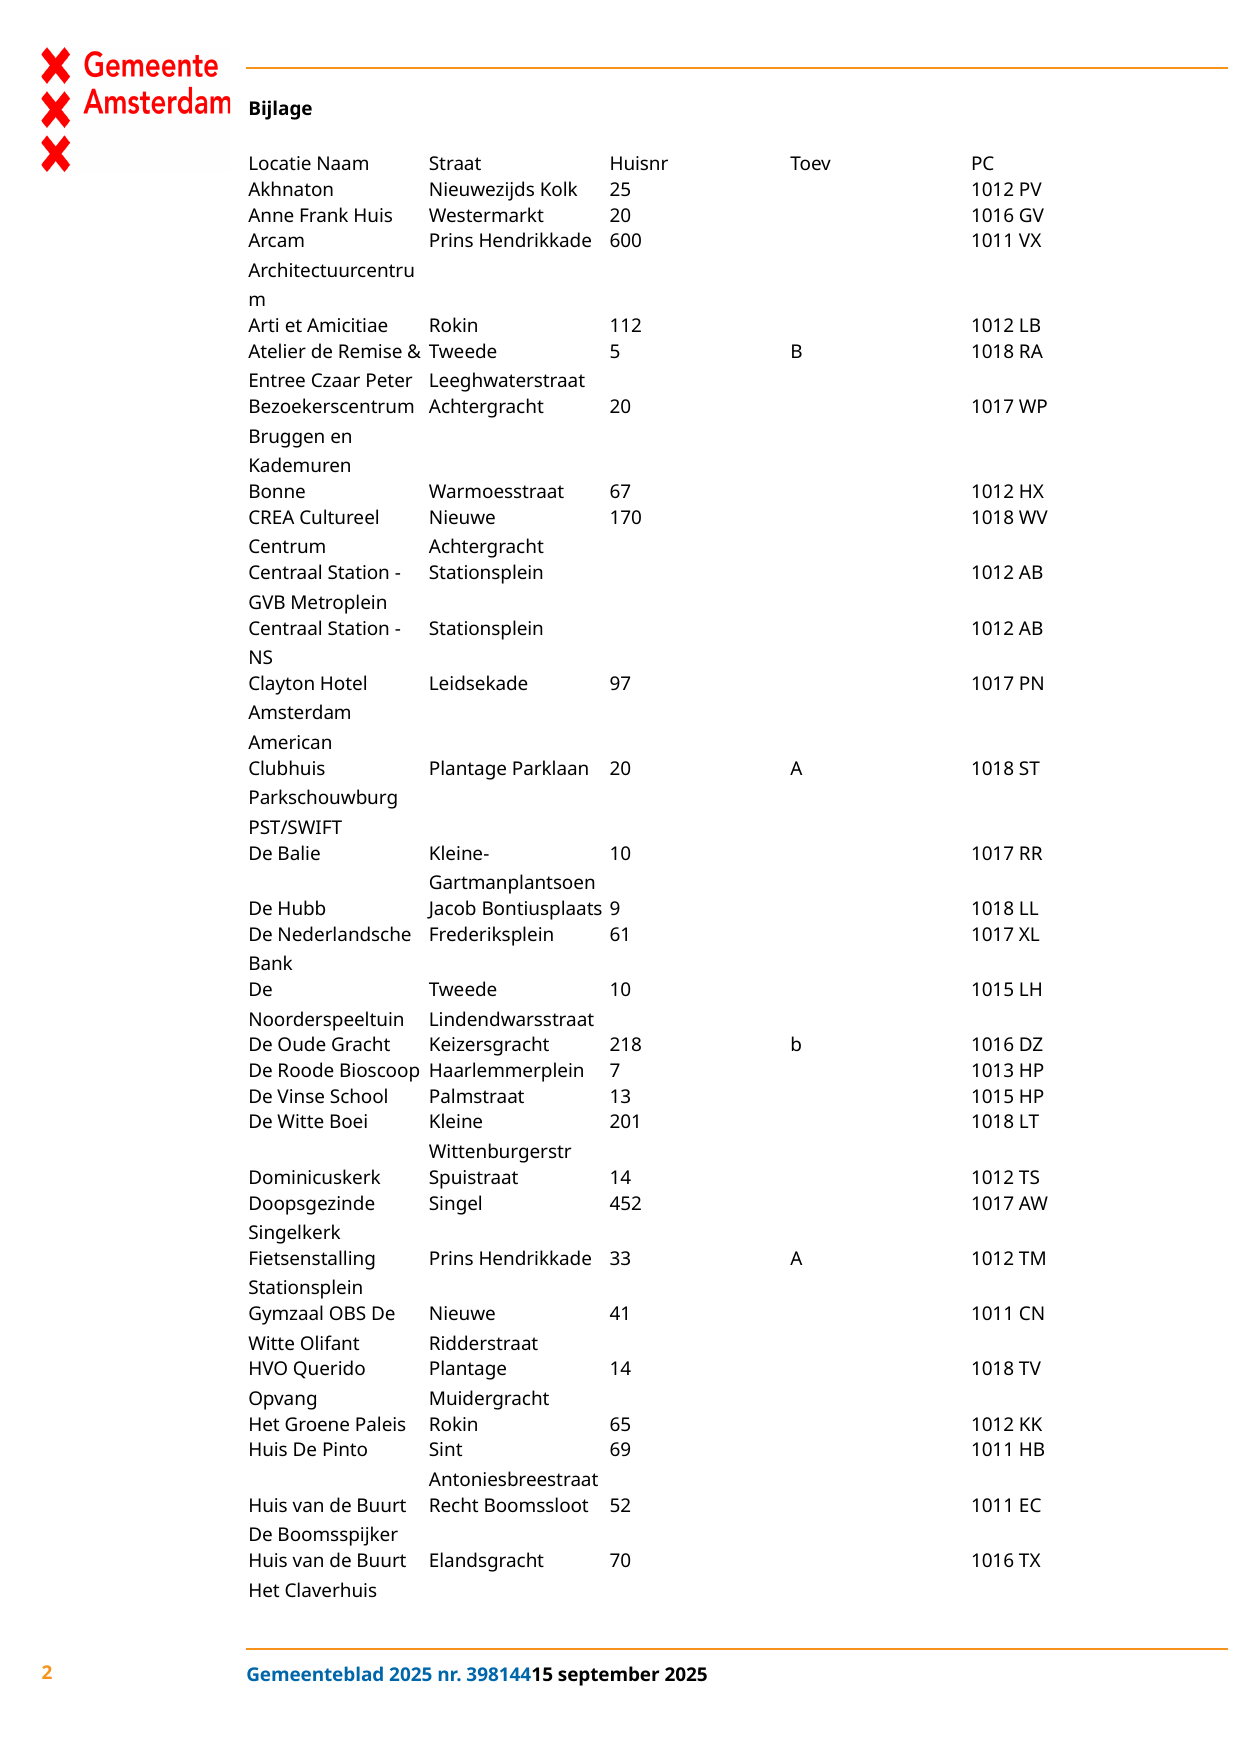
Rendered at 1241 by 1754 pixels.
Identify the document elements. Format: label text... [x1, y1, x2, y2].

table_cell 1011 CN [971, 1300, 1152, 1356]
table_cell 20 [609, 202, 790, 227]
table_cell Rokin [429, 313, 609, 338]
table_cell [790, 504, 971, 559]
table_cell Rokin [429, 1411, 609, 1437]
table_cell 1018 LT [971, 1109, 1152, 1164]
table_cell [790, 670, 971, 755]
table_cell 112 [609, 313, 790, 338]
table_cell 61 [609, 921, 790, 976]
table_cell 69 [609, 1437, 790, 1492]
table_cell [790, 313, 971, 338]
table_cell Centraal Station - GVB Metroplein [248, 559, 429, 615]
table_cell [790, 1547, 971, 1603]
picture [41, 47, 231, 172]
table_cell Akhnaton [248, 176, 429, 202]
table_cell Bezoekerscentrum Bruggen en Kademuren [248, 394, 429, 478]
table_cell 452 [609, 1190, 790, 1245]
table_cell 1011 HB [971, 1437, 1152, 1492]
table_cell Centraal Station - NS [248, 615, 429, 670]
table_cell 1012 KK [971, 1411, 1152, 1437]
table_cell 20 [609, 394, 790, 478]
table_cell 1011 VX [971, 228, 1152, 312]
table_cell De Nederlandsche Bank [248, 921, 429, 976]
table_cell Huis De Pinto [248, 1437, 429, 1492]
table_cell 1018 LL [971, 895, 1152, 921]
table_cell Kleine Wittenburgerstr [429, 1109, 609, 1164]
table_cell [790, 202, 971, 227]
table_cell Tweede Lindendwarsstraat [429, 976, 609, 1031]
table_cell Nieuwe Achtergracht [429, 504, 609, 559]
table_cell Stationsplein [429, 559, 609, 615]
table_cell [790, 559, 971, 615]
table_cell Haarlemmerplein [429, 1057, 609, 1083]
table_cell 7 [609, 1057, 790, 1083]
table_cell Atelier de Remise & Entree Czaar Peter [248, 338, 429, 393]
table_cell Singel [429, 1190, 609, 1245]
table_cell 170 [609, 504, 790, 559]
table_header Straat [429, 150, 609, 176]
table_cell 1018 ST [971, 755, 1152, 840]
table_cell 1016 GV [971, 202, 1152, 227]
table_cell Leidsekade [429, 670, 609, 755]
table_cell [790, 1437, 971, 1492]
table_cell Arcam Architectuurcentrum [248, 228, 429, 312]
table_cell [790, 1411, 971, 1437]
table_cell De Oude Gracht [248, 1031, 429, 1057]
table_cell Westermarkt [429, 202, 609, 227]
table_cell Prins Hendrikkade [429, 228, 609, 312]
table_cell De Witte Boei [248, 1109, 429, 1164]
table_cell [790, 176, 971, 202]
table_cell 1018 RA [971, 338, 1152, 393]
table_cell 1017 RR [971, 840, 1152, 895]
table_cell Plantage Parklaan [429, 755, 609, 840]
table_cell Nieuwe Ridderstraat [429, 1300, 609, 1356]
table_cell Gymzaal OBS De Witte Olifant [248, 1300, 429, 1356]
table_cell [790, 478, 971, 504]
table_cell 41 [609, 1300, 790, 1356]
table_cell Achtergracht [429, 394, 609, 478]
table_cell CREA Cultureel Centrum [248, 504, 429, 559]
table_header Huisnr [609, 150, 790, 176]
table_cell 70 [609, 1547, 790, 1603]
table_cell 1016 TX [971, 1547, 1152, 1603]
table_cell [790, 1492, 971, 1547]
table_cell Bonne [248, 478, 429, 504]
table_cell 1011 EC [971, 1492, 1152, 1547]
table_cell 10 [609, 840, 790, 895]
table_cell [609, 559, 790, 615]
table_cell 1017 PN [971, 670, 1152, 755]
text Bijlage [248, 95, 1152, 121]
table_cell Nieuwezijds Kolk [429, 176, 609, 202]
table_cell [790, 921, 971, 976]
table_cell De Noorderspeeltuin [248, 976, 429, 1031]
table_cell HVO Querido Opvang [248, 1356, 429, 1411]
table_cell Dominicuskerk [248, 1164, 429, 1190]
table_cell 25 [609, 176, 790, 202]
table_cell Doopsgezinde Singelkerk [248, 1190, 429, 1245]
table_cell 201 [609, 1109, 790, 1164]
table_cell 1017 WP [971, 394, 1152, 478]
table_cell Recht Boomssloot [429, 1492, 609, 1547]
table_cell Huis van de Buurt Het Claverhuis [248, 1547, 429, 1603]
table_cell [790, 1356, 971, 1411]
table_cell Elandsgracht [429, 1547, 609, 1603]
table_cell Plantage Muidergracht [429, 1356, 609, 1411]
table_cell 1012 AB [971, 559, 1152, 615]
table_cell Clayton Hotel Amsterdam American [248, 670, 429, 755]
table_cell A [790, 755, 971, 840]
table_cell Jacob Bontiusplaats [429, 895, 609, 921]
table_cell [790, 1300, 971, 1356]
table_cell 33 [609, 1245, 790, 1300]
table_cell [790, 615, 971, 670]
table_cell 14 [609, 1164, 790, 1190]
table_cell De Balie [248, 840, 429, 895]
table_cell 97 [609, 670, 790, 755]
table_cell Anne Frank Huis [248, 202, 429, 227]
table_header PC [971, 150, 1152, 176]
table_cell Frederiksplein [429, 921, 609, 976]
table_cell [790, 1109, 971, 1164]
table_cell Sint Antoniesbreestraat [429, 1437, 609, 1492]
table_cell [790, 1164, 971, 1190]
table_cell [790, 1083, 971, 1109]
table_cell Palmstraat [429, 1083, 609, 1109]
table_cell 65 [609, 1411, 790, 1437]
table_cell 9 [609, 895, 790, 921]
table_cell 1015 LH [971, 976, 1152, 1031]
table_cell [790, 895, 971, 921]
table_cell Arti et Amicitiae [248, 313, 429, 338]
table_cell [609, 615, 790, 670]
table_cell 1012 PV [971, 176, 1152, 202]
table_cell 1012 LB [971, 313, 1152, 338]
table_cell Keizersgracht [429, 1031, 609, 1057]
table_cell 20 [609, 755, 790, 840]
table_cell 1013 HP [971, 1057, 1152, 1083]
table_cell Fietsenstalling Stationsplein [248, 1245, 429, 1300]
table_cell 1012 TM [971, 1245, 1152, 1300]
table_cell 600 [609, 228, 790, 312]
table_cell 1012 TS [971, 1164, 1152, 1190]
table_cell 1016 DZ [971, 1031, 1152, 1057]
table_cell [790, 840, 971, 895]
table_cell 1018 TV [971, 1356, 1152, 1411]
table_cell b [790, 1031, 971, 1057]
table_cell 52 [609, 1492, 790, 1547]
table_cell Prins Hendrikkade [429, 1245, 609, 1300]
table_cell 5 [609, 338, 790, 393]
table_cell 1012 HX [971, 478, 1152, 504]
table_cell A [790, 1245, 971, 1300]
table_cell Kleine-Gartmanplantsoen [429, 840, 609, 895]
table_cell 67 [609, 478, 790, 504]
table_cell Clubhuis Parkschouwburg PST/SWIFT [248, 755, 429, 840]
table_cell 1015 HP [971, 1083, 1152, 1109]
table_cell [790, 976, 971, 1031]
table_cell [790, 228, 971, 312]
table_cell Stationsplein [429, 615, 609, 670]
table_cell [790, 1057, 971, 1083]
table_cell 10 [609, 976, 790, 1031]
table_cell Het Groene Paleis [248, 1411, 429, 1437]
table_cell Tweede Leeghwaterstraat [429, 338, 609, 393]
table_header Toev [790, 150, 971, 176]
table_cell Warmoesstraat [429, 478, 609, 504]
table_cell De Vinse School [248, 1083, 429, 1109]
table_cell Huis van de Buurt De Boomsspijker [248, 1492, 429, 1547]
table_cell Spuistraat [429, 1164, 609, 1190]
table_cell [790, 1190, 971, 1245]
table_cell 218 [609, 1031, 790, 1057]
table_cell 1017 XL [971, 921, 1152, 976]
table_cell De Roode Bioscoop [248, 1057, 429, 1083]
table_cell 14 [609, 1356, 790, 1411]
table_cell 1017 AW [971, 1190, 1152, 1245]
table_header Locatie Naam [248, 150, 429, 176]
table_cell B [790, 338, 971, 393]
table_cell [790, 394, 971, 478]
table_cell 1012 AB [971, 615, 1152, 670]
table_cell 1018 WV [971, 504, 1152, 559]
table_cell 13 [609, 1083, 790, 1109]
table_cell De Hubb [248, 895, 429, 921]
